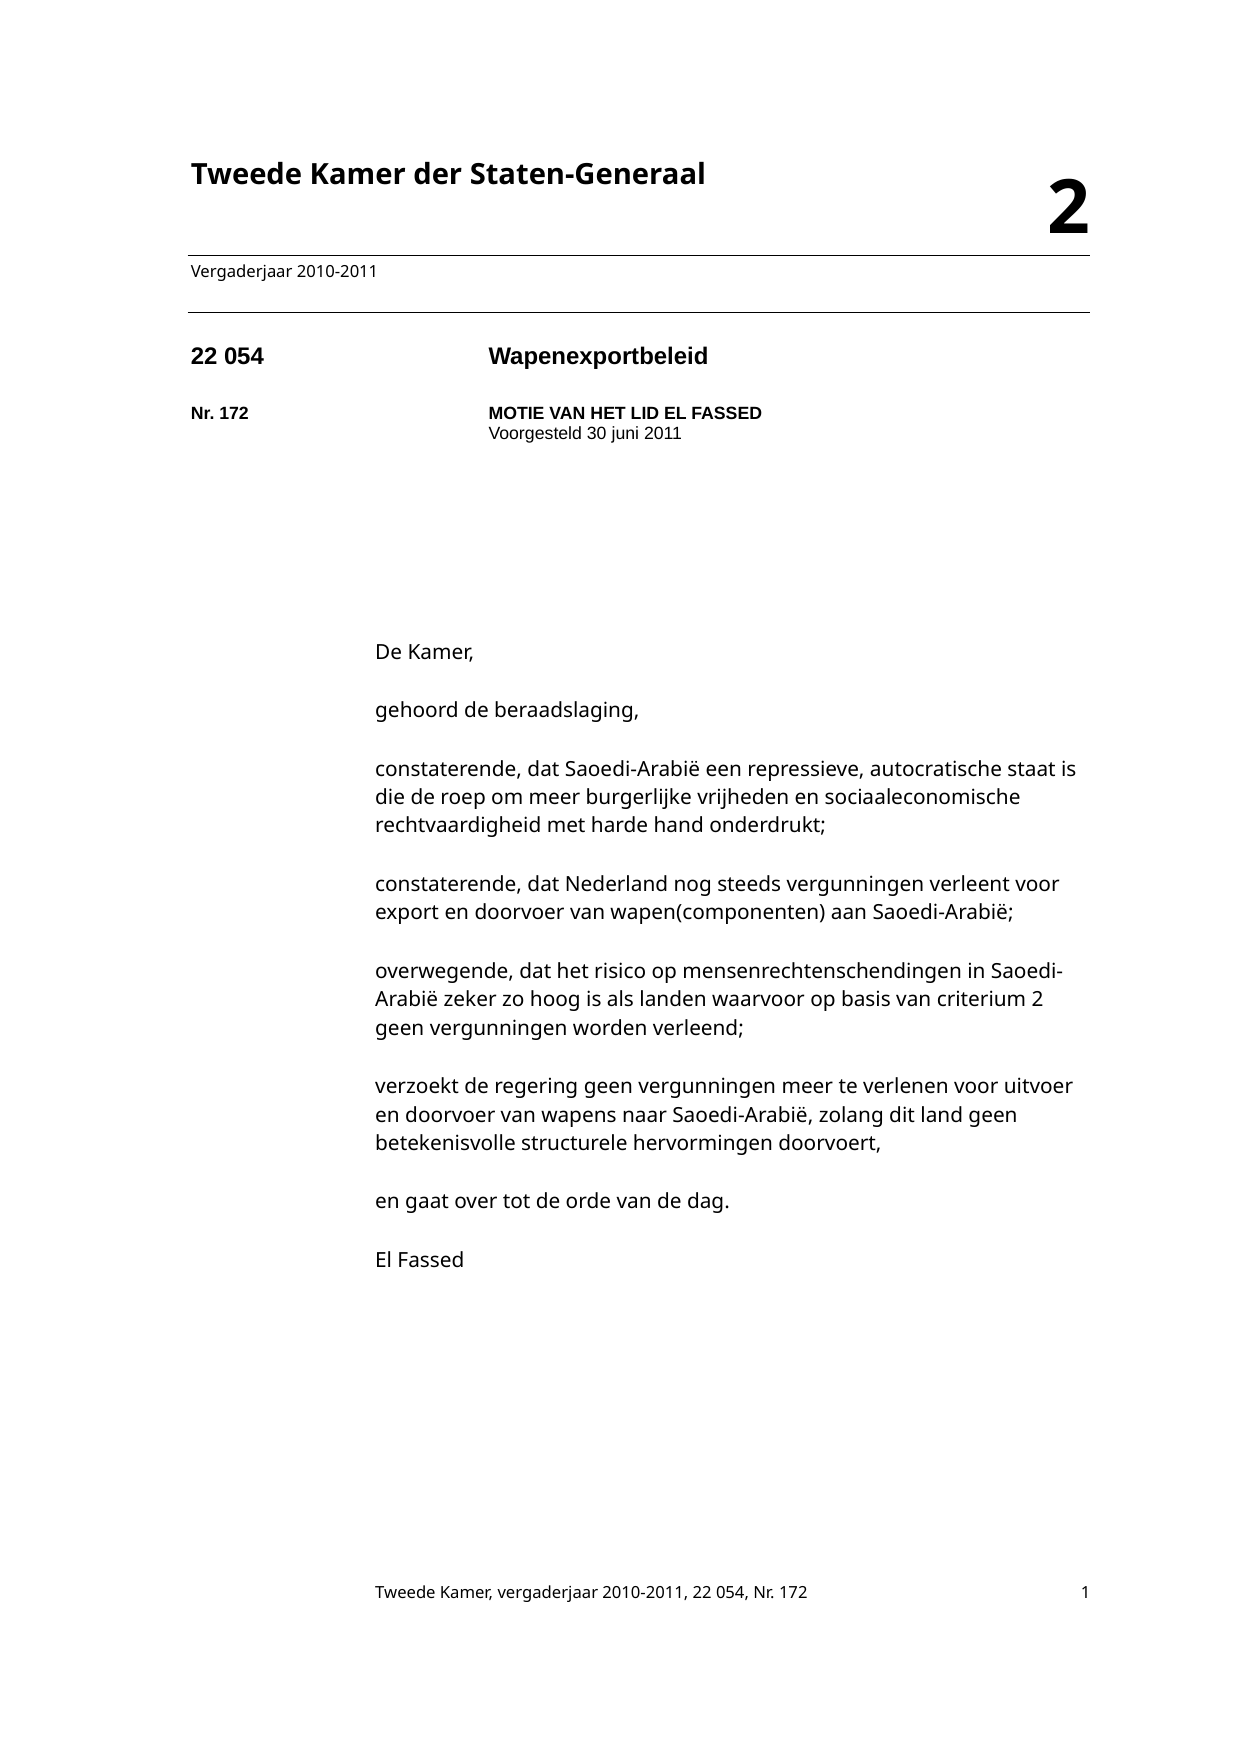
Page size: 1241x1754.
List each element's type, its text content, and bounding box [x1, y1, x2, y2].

text constaterende, dat Saoedi-Arabië een repressieve, autocratische staat is die de roep om meer burgerlijke vrijheden en sociaaleconomische rechtvaardigheid met harde hand onderdrukt; [375, 754, 1090, 839]
text overwegende, dat het risico op mensenrechtenschendingen in Saoedi-Arabië zeker zo hoog is als landen waarvoor op basis van criterium 2 geen vergunningen worden verleend; [375, 956, 1090, 1041]
text gehoord de beraadslaging, [375, 695, 1090, 724]
text De Kamer, [375, 637, 1090, 665]
text constaterende, dat Nederland nog steeds vergunningen verleent voor export en doorvoer van wapen(componenten) aan Saoedi-Arabië; [375, 869, 1090, 926]
table_cell MOTIE VAN HET LID EL FASSED Voorgesteld 30 juni 2011 [485, 399, 1090, 518]
table_header 2 [910, 150, 1090, 255]
table_header Tweede Kamer der Staten-Generaal [188, 150, 909, 255]
table_cell [485, 313, 1090, 339]
table_cell Wapenexportbeleid [485, 339, 1090, 399]
table_cell [485, 256, 1090, 312]
table_cell Vergaderjaar 2010-2011 [188, 256, 485, 312]
text en gaat over tot de orde van de dag. [375, 1187, 1090, 1215]
table_cell Nr. 172 [188, 399, 485, 518]
text verzoekt de regering geen vergunningen meer te verlenen voor uitvoer en doorvoer van wapens naar Saoedi-Arabië, zolang dit land geen betekenisvolle structurele hervormingen doorvoert, [375, 1071, 1090, 1157]
text El Fassed [375, 1245, 1090, 1273]
table_cell 22 054 [188, 339, 485, 399]
table_cell [188, 313, 485, 339]
